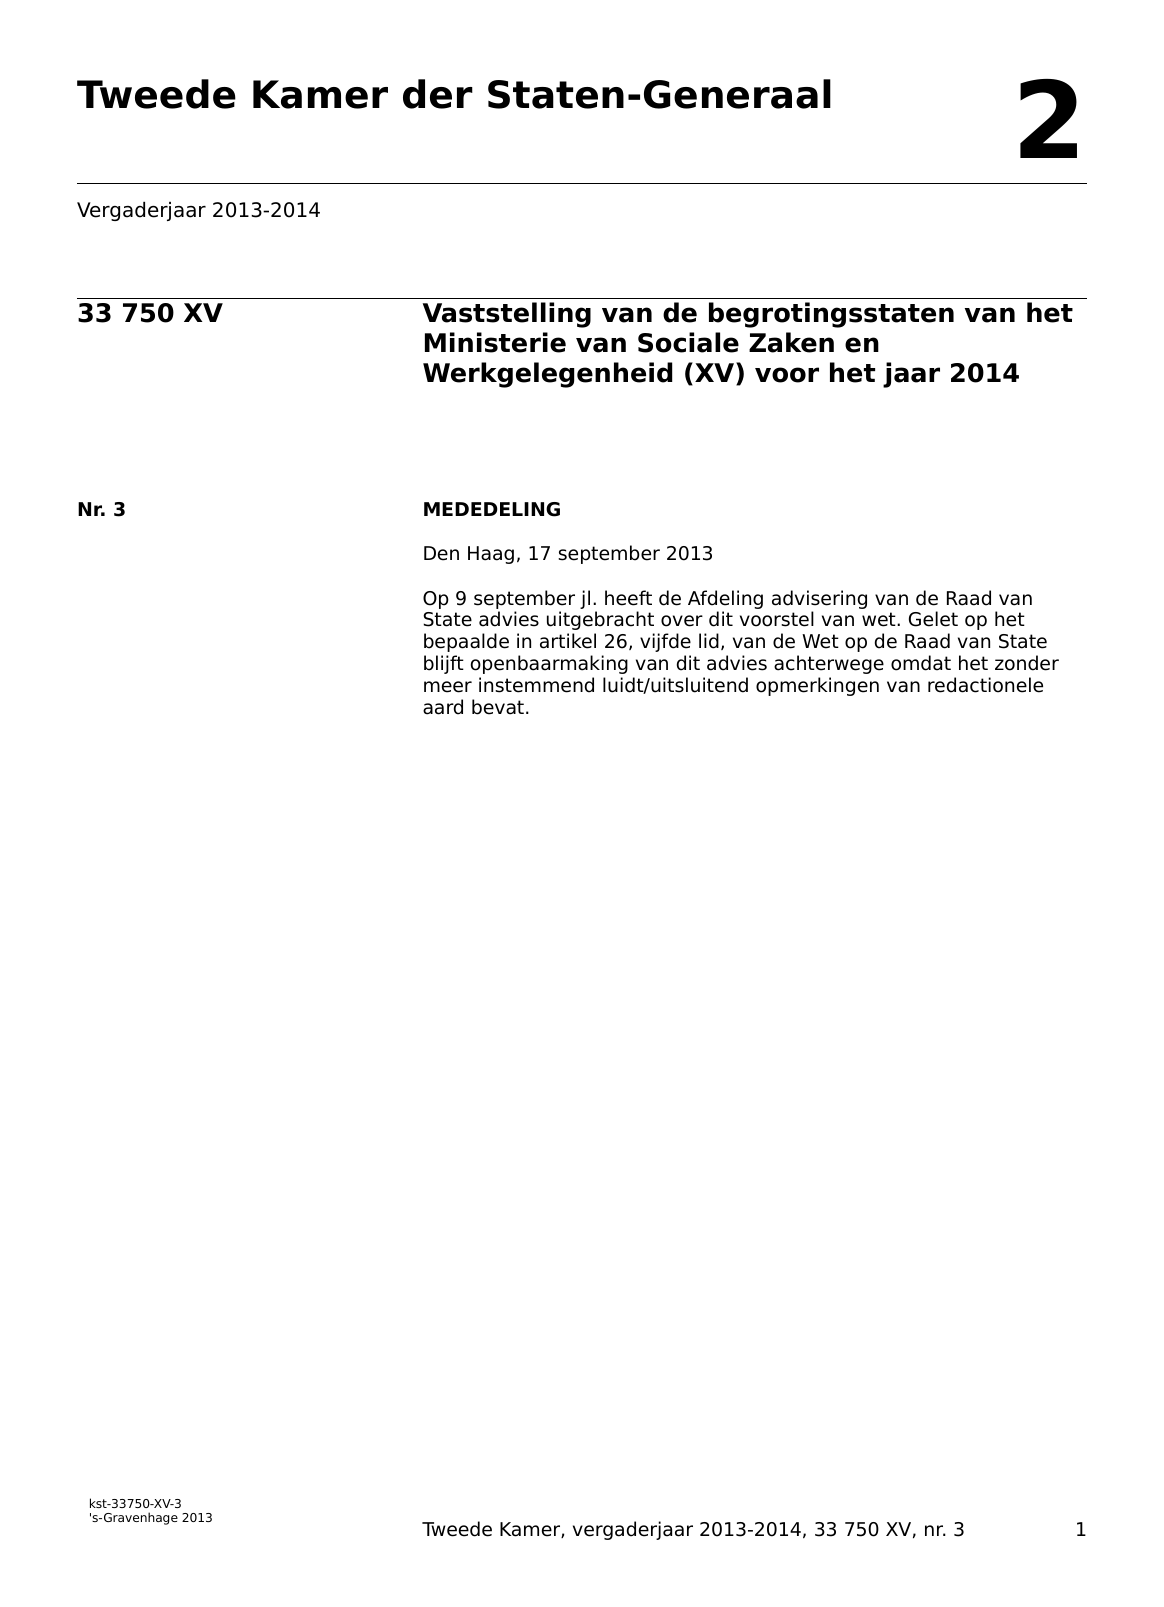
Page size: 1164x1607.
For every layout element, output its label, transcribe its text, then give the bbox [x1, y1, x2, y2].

subtitle 33 750 XV Vaststelling van de begrotingsstaten van het Ministerie van Sociale Zaken en Werkgelegenheid (XV) voor het jaar 2014 [77, 299, 1087, 388]
table_header Tweede Kamer der Staten-Generaal [77, 59, 886, 183]
subtitle Nr. 3 MEDEDELING [77, 499, 1087, 521]
table_header 2 [886, 59, 1087, 183]
text Den Haag, 17 september 2013 [422, 543, 1087, 565]
text Op 9 september jl. heeft de Afdeling advisering van de Raad van State advies uitgebracht over dit voorstel van wet. Gelet op het bepaalde in artikel 26, vijfde lid, van de Wet op de Raad van State blijft openbaarmaking van dit advies achterwege omdat het zonder meer instemmend luidt/uitsluitend opmerkingen van redactionele aard bevat. [422, 587, 1087, 719]
text 's-Gravenhage 2013 [88, 1511, 323, 1525]
table_cell Vergaderjaar 2013-2014 [77, 184, 1087, 298]
text kst-33750-XV-3 [88, 1497, 323, 1511]
